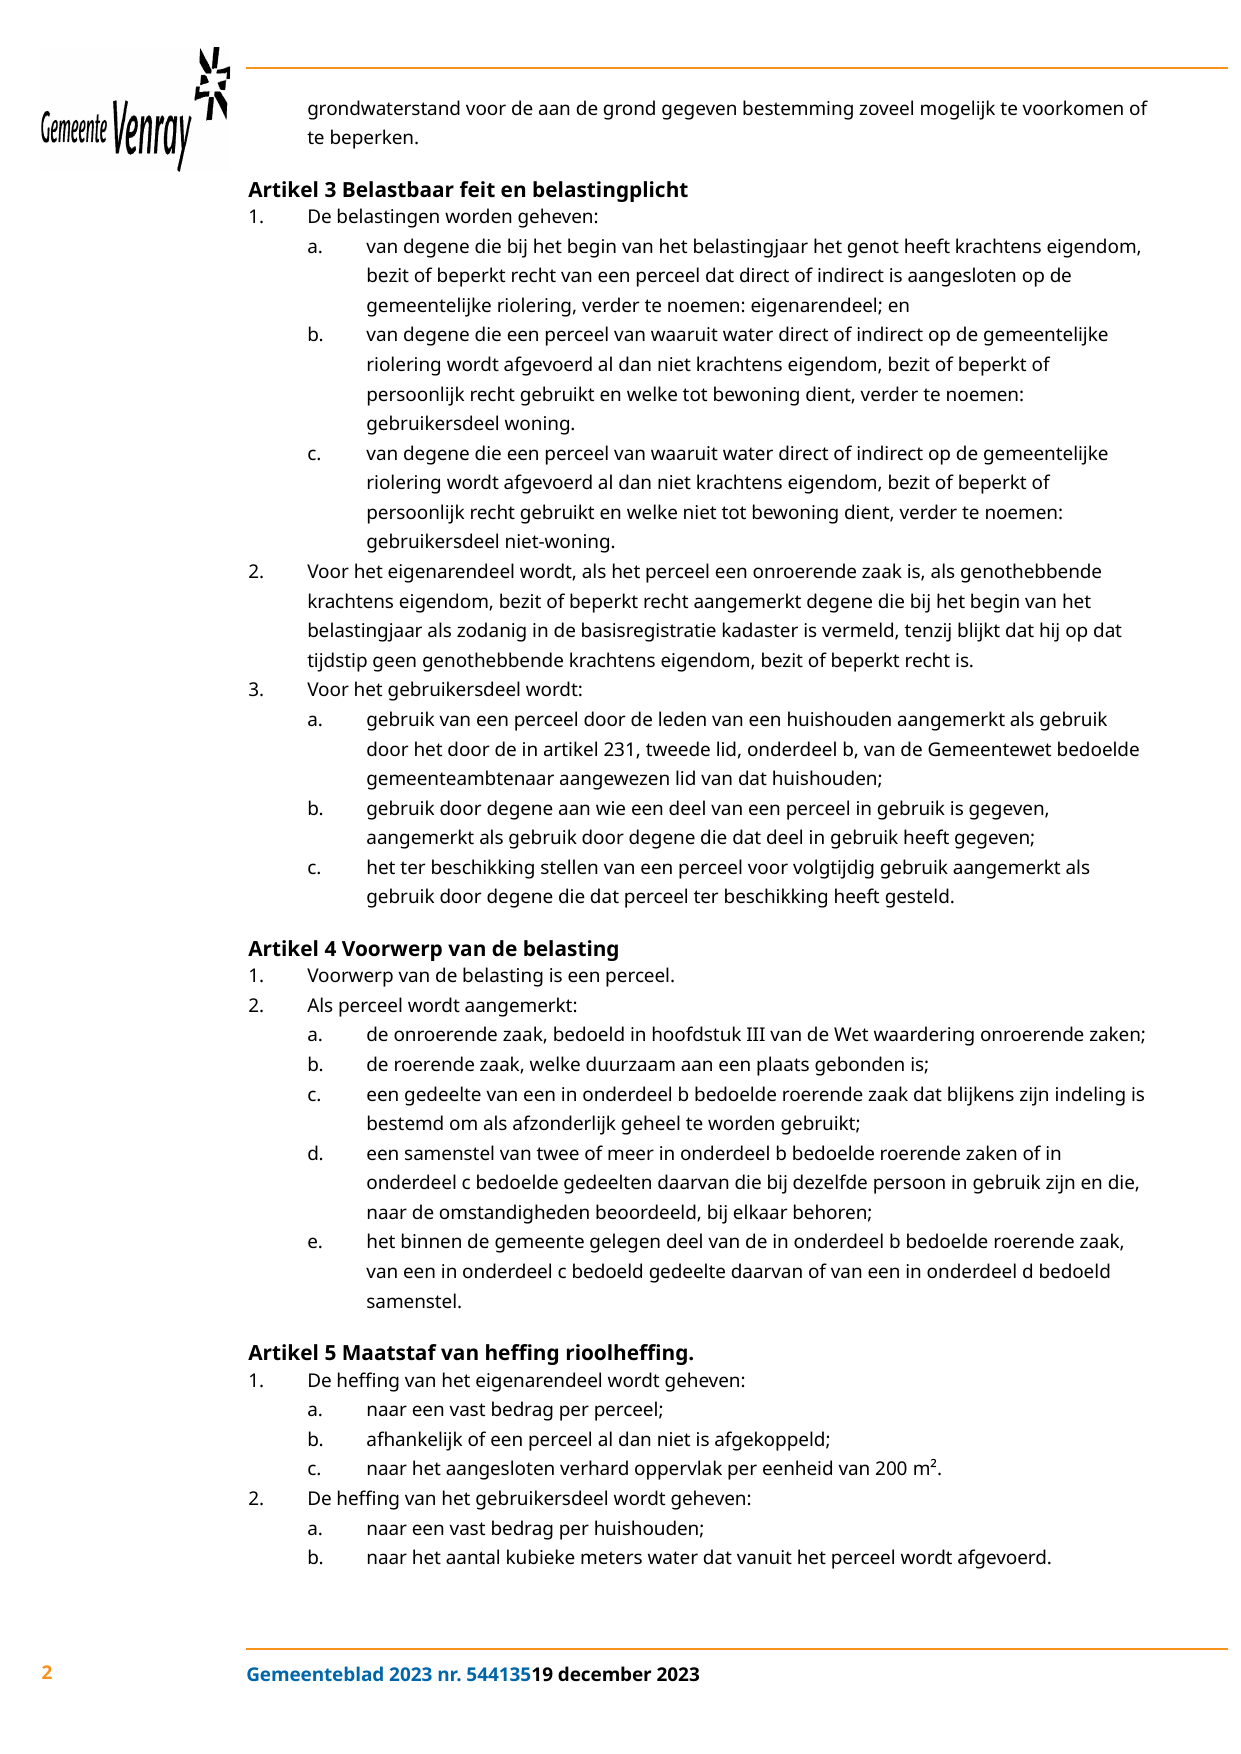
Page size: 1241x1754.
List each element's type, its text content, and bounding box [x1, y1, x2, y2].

list van degene die bij het begin van het belastingjaar het genot heeft krachtens eigendom, bezit of beperkt recht van een perceel dat direct of indirect is aangesloten op de gemeentelijke riolering, verder te noemen: eigenarendeel; en [307, 233, 1152, 318]
list Voorwerp van de belasting is een perceel. [248, 962, 1152, 988]
list naar een vast bedrag per huishouden; [307, 1515, 1152, 1540]
list het ter beschikking stellen van een perceel voor volgtijdig gebruik aangemerkt als gebruik door degene die dat perceel ter beschikking heeft gesteld. [307, 854, 1152, 909]
list De belastingen worden geheven: [248, 203, 1152, 229]
list Voor het gebruikersdeel wordt: [248, 677, 1152, 702]
list gebruik door degene aan wie een deel van een perceel in gebruik is gegeven, aangemerkt als gebruik door degene die dat deel in gebruik heeft gegeven; [307, 795, 1152, 850]
list De heffing van het gebruikersdeel wordt geheven: [248, 1485, 1152, 1511]
list de onroerende zaak, bedoeld in hoofdstuk III van de Wet waardering onroerende zaken; [307, 1022, 1152, 1047]
list het binnen de gemeente gelegen deel van de in onderdeel b bedoelde roerende zaak, van een in onderdeel c bedoeld gedeelte daarvan of van een in onderdeel d bedoeld samenstel. [307, 1229, 1152, 1314]
list De heffing van het eigenarendeel wordt geheven: [248, 1367, 1152, 1392]
list van degene die een perceel van waaruit water direct of indirect op de gemeentelijke riolering wordt afgevoerd al dan niet krachtens eigendom, bezit of beperkt of persoonlijk recht gebruikt en welke niet tot bewoning dient, verder te noemen: gebruikersdeel niet-woning. [307, 440, 1152, 554]
text Artikel 4 Voorwerp van de belasting [248, 934, 1152, 962]
text Artikel 5 Maatstaf van heffing rioolheffing. [248, 1338, 1152, 1367]
list naar het aantal kubieke meters water dat vanuit het perceel wordt afgevoerd. [307, 1544, 1152, 1570]
list gebruik van een perceel door de leden van een huishouden aangemerkt als gebruik door het door de in artikel 231, tweede lid, onderdeel b, van de Gemeentewet bedoelde gemeenteambtenaar aangewezen lid van dat huishouden; [307, 706, 1152, 791]
list afhankelijk of een perceel al dan niet is afgekoppeld; [307, 1426, 1152, 1452]
list een samenstel van twee of meer in onderdeel b bedoelde roerende zaken of in onderdeel c bedoelde gedeelten daarvan die bij dezelfde persoon in gebruik zijn en die, naar de omstandigheden beoordeeld, bij elkaar behoren; [307, 1140, 1152, 1225]
list naar een vast bedrag per perceel; [307, 1396, 1152, 1422]
list een gedeelte van een in onderdeel b bedoelde roerende zaak dat blijkens zijn indeling is bestemd om als afzonderlijk geheel te worden gebruikt; [307, 1081, 1152, 1136]
list Voor het eigenarendeel wordt, als het perceel een onroerende zaak is, als genothebbende krachtens eigendom, bezit of beperkt recht aangemerkt degene die bij het begin van het belastingjaar als zodanig in de basisregistratie kadaster is vermeld, tenzij blijkt dat hij op dat tijdstip geen genothebbende krachtens eigendom, bezit of beperkt recht is. [248, 558, 1152, 673]
picture [41, 47, 231, 172]
list de roerende zaak, welke duurzaam aan een plaats gebonden is; [307, 1051, 1152, 1077]
list Als perceel wordt aangemerkt: [248, 992, 1152, 1018]
list grondwaterstand voor de aan de grond gegeven bestemming zoveel mogelijk te voorkomen of te beperken. [248, 95, 1152, 150]
text Artikel 3 Belastbaar feit en belastingplicht [248, 175, 1152, 203]
list van degene die een perceel van waaruit water direct of indirect op de gemeentelijke riolering wordt afgevoerd al dan niet krachtens eigendom, bezit of beperkt of persoonlijk recht gebruikt en welke tot bewoning dient, verder te noemen: gebruikersdeel woning. [307, 322, 1152, 436]
list naar het aangesloten verhard oppervlak per eenheid van 200 m². [307, 1456, 1152, 1481]
